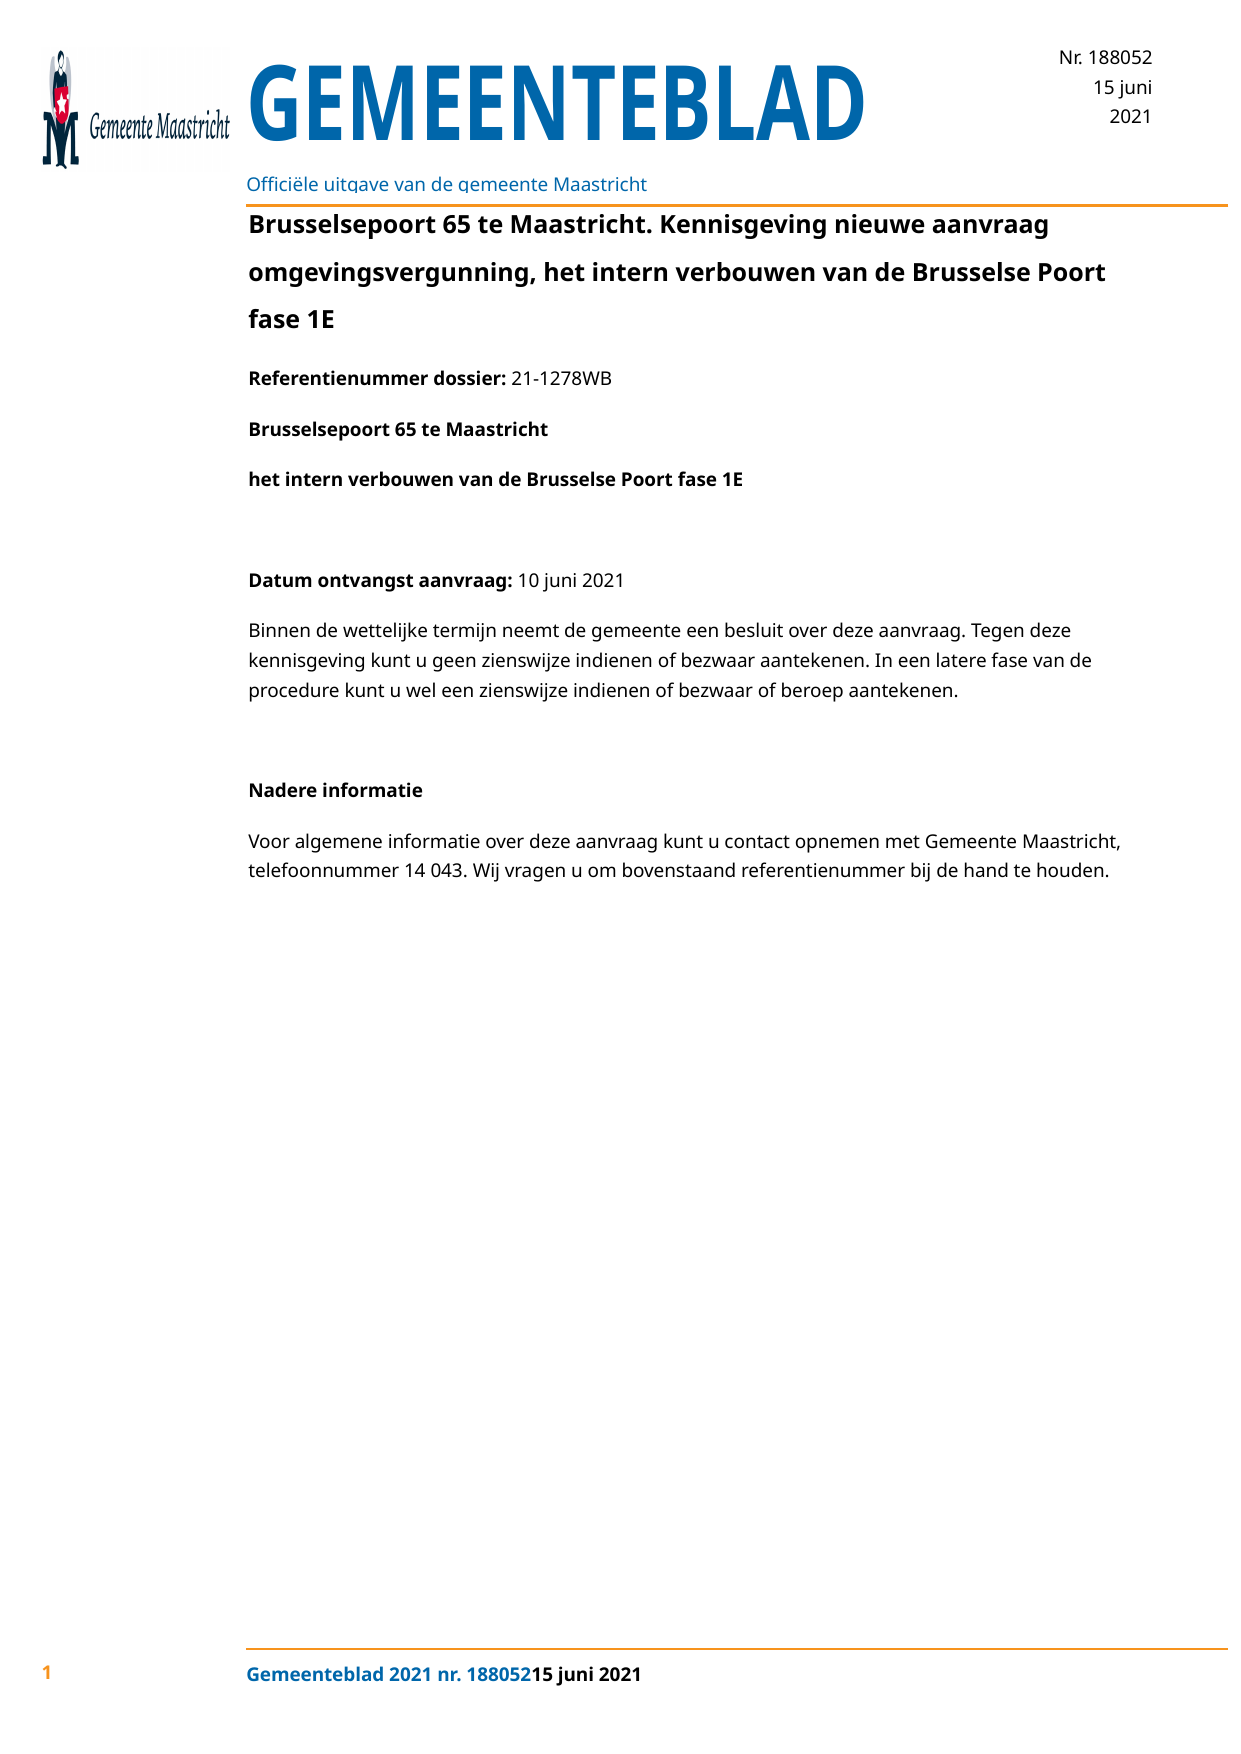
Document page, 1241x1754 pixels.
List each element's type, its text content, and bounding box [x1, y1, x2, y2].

text Datum ontvangst aanvraag: 10 juni 2021 [248, 567, 1152, 593]
text Nadere informatie [248, 778, 1152, 803]
text Binnen de wettelijke termijn neemt de gemeente een besluit over deze aanvraag. Tegen deze kennisgeving kunt u geen zienswijze indienen of bezwaar aantekenen. In een latere fase van de procedure kunt u wel een zienswijze indienen of bezwaar of beroep aantekenen. [248, 618, 1152, 702]
picture [41, 47, 231, 172]
text het intern verbouwen van de Brusselse Poort fase 1E [248, 466, 1152, 492]
text Referentienummer dossier: 21-1278WB [248, 366, 1152, 391]
text Brusselsepoort 65 te Maastricht [248, 416, 1152, 442]
text Brusselsepoort 65 te Maastricht. Kennisgeving nieuwe aanvraag omgevingsvergunning, het intern verbouwen van de Brusselse Poort fase 1E [248, 207, 1152, 336]
text Voor algemene informatie over deze aanvraag kunt u contact opnemen met Gemeente Maastricht, telefoonnummer 14 043. Wij vragen u om bovenstaand referentienummer bij de hand te houden. [248, 828, 1152, 883]
